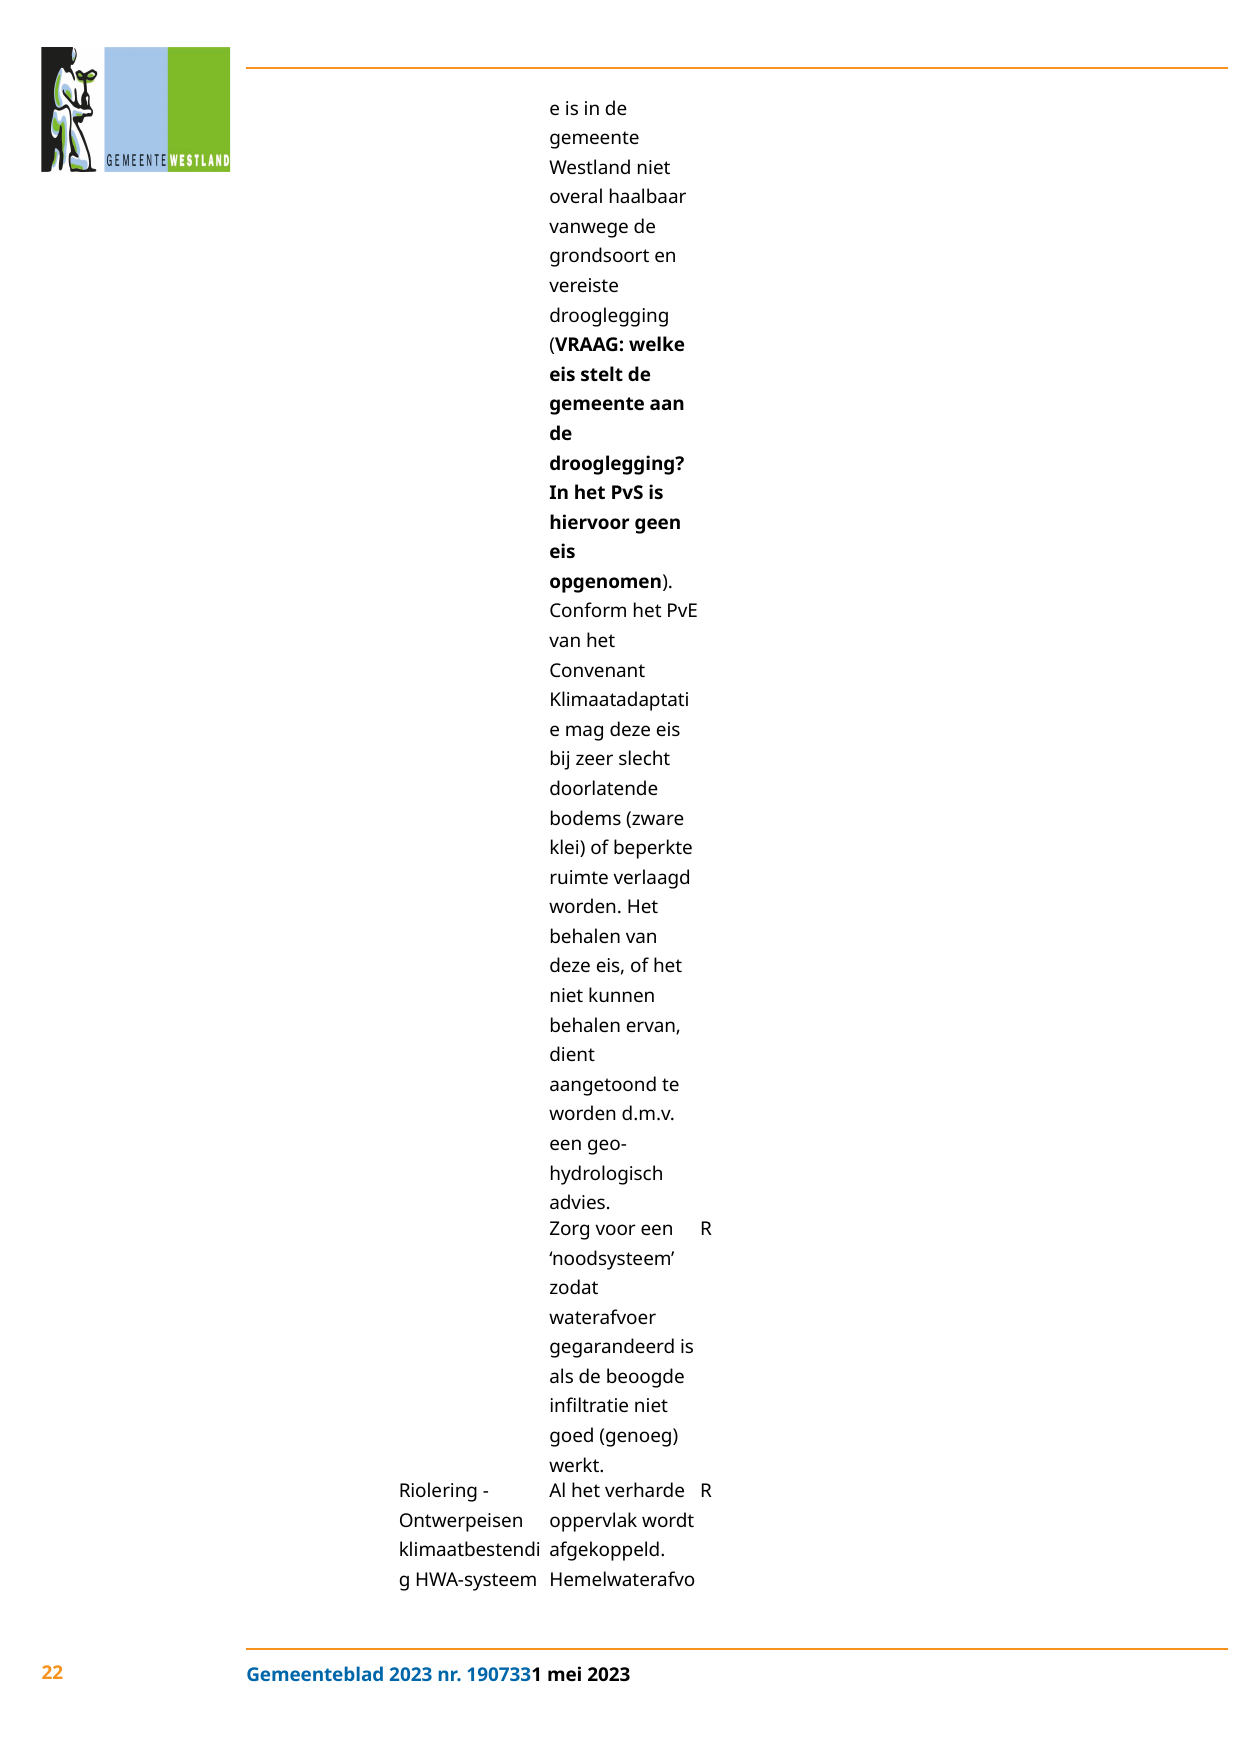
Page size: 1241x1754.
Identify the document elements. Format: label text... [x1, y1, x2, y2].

table_cell [1001, 1478, 1152, 1592]
table_cell [850, 95, 1001, 1215]
table_cell Zorg voor een ‘noodsysteem’ zodat waterafvoer gegarandeerd is als de beoogde infiltratie niet goed (genoeg) werkt. [549, 1215, 700, 1477]
table_cell [1001, 1215, 1152, 1477]
picture [41, 47, 231, 172]
table_cell [248, 1215, 398, 1477]
table_cell [399, 95, 549, 1215]
table_cell [850, 1478, 1001, 1592]
table_cell [399, 1215, 549, 1477]
table_cell Riolering - Ontwerpeisen klimaatbestendig HWA-systeem [399, 1478, 549, 1592]
table_cell [248, 1478, 398, 1592]
table_cell [700, 95, 850, 1215]
table_cell R [700, 1215, 850, 1477]
table_cell [850, 1215, 1001, 1477]
table_cell Al het verharde oppervlak wordt afgekoppeld. Hemelwaterafvo [549, 1478, 700, 1592]
table_cell [248, 95, 398, 1215]
table_cell [1001, 95, 1152, 1215]
table_cell e is in de gemeente Westland niet overal haalbaar vanwege de grondsoort en vereiste drooglegging (VRAAG: welke eis stelt de gemeente aan de drooglegging? In het PvS is hiervoor geen eis opgenomen). Conform het PvE van het Convenant Klimaatadaptatie mag deze eis bij zeer slecht doorlatende bodems (zware klei) of beperkte ruimte verlaagd worden. Het behalen van deze eis, of het niet kunnen behalen ervan, dient aangetoond te worden d.m.v. een geo-hydrologisch advies. [549, 95, 700, 1215]
table_cell R [700, 1478, 850, 1592]
